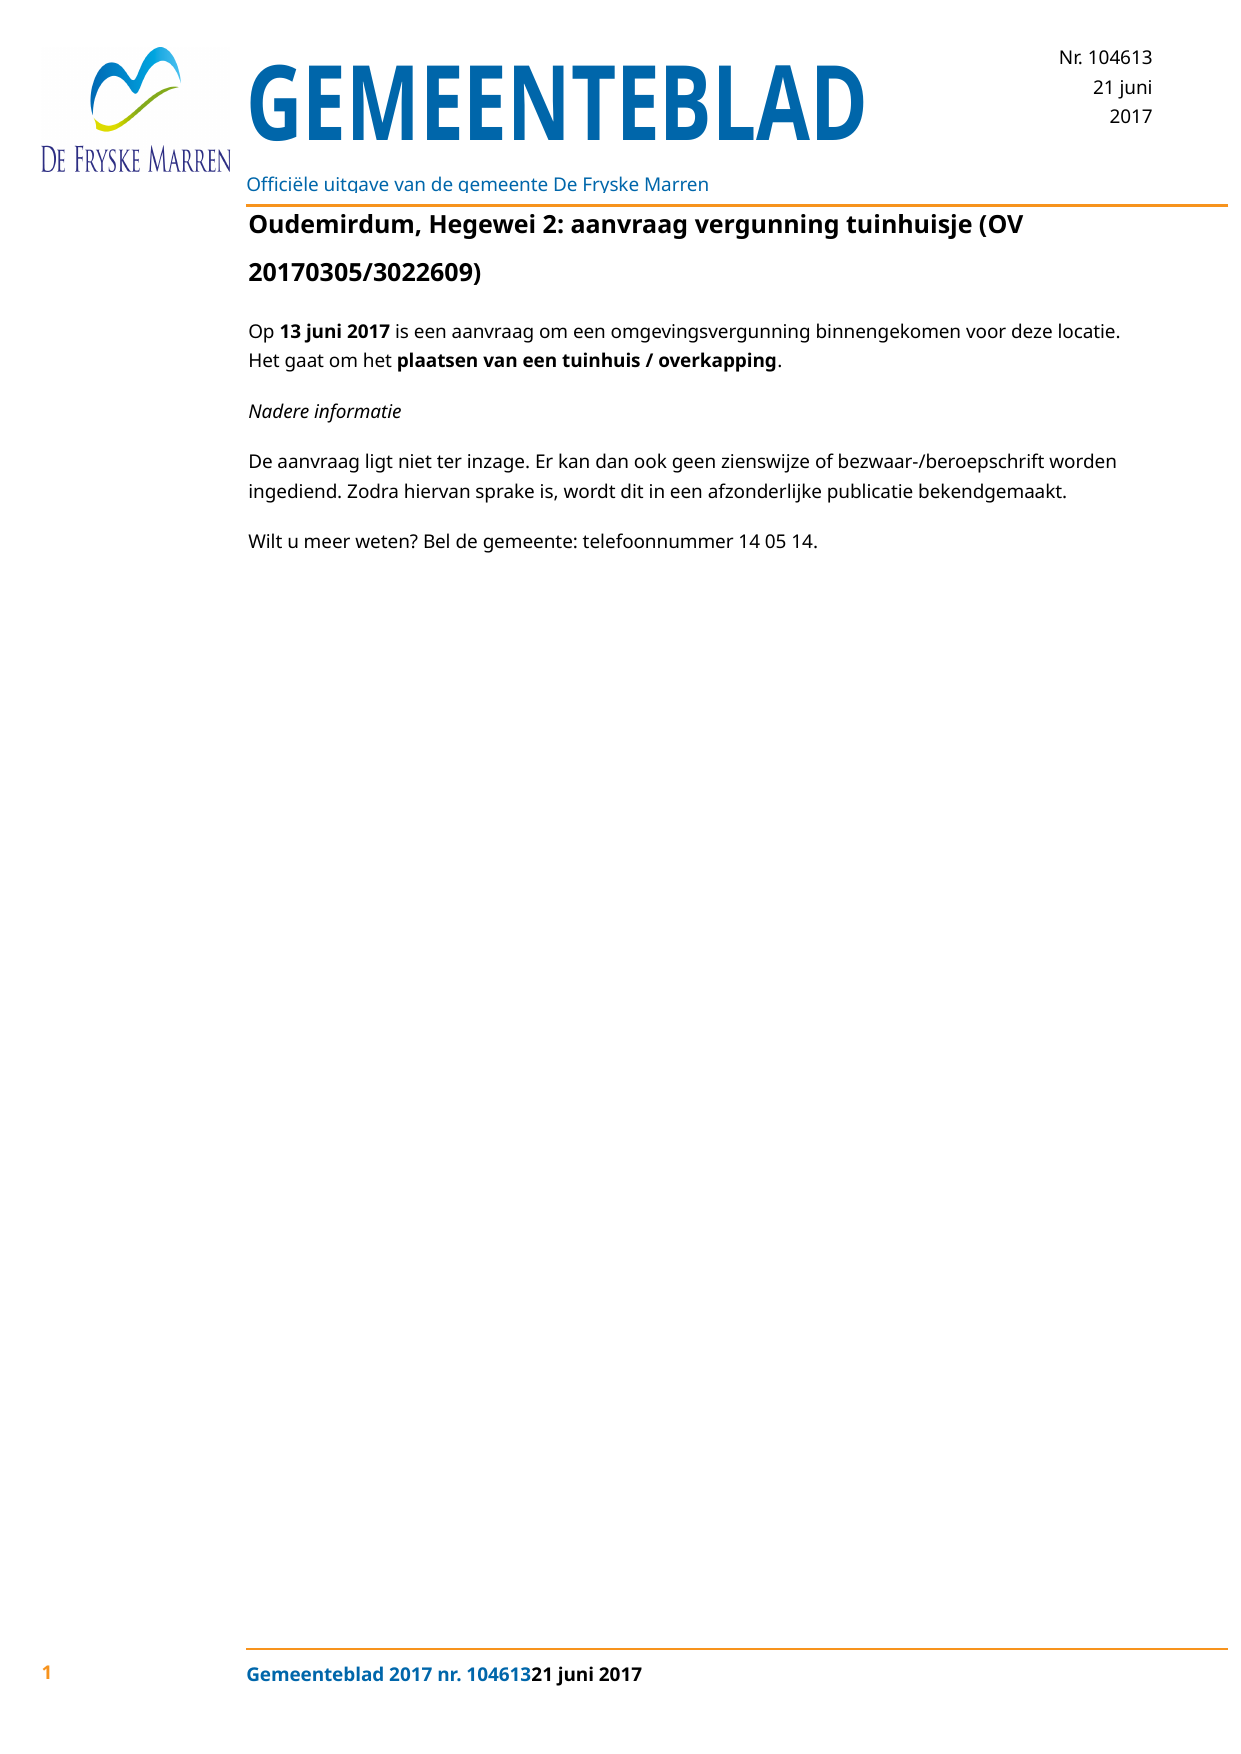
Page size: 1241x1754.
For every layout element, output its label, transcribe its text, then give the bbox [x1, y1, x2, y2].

text Nadere informatie [248, 398, 1152, 424]
picture [41, 47, 231, 172]
text Wilt u meer weten? Bel de gemeente: telefoonnummer 14 05 14. [248, 528, 1152, 554]
text De aanvraag ligt niet ter inzage. Er kan dan ook geen zienswijze of bezwaar-/beroepschrift worden ingediend. Zodra hiervan sprake is, wordt dit in een afzonderlijke publicatie bekendgemaakt. [248, 448, 1152, 504]
text Op 13 juni 2017 is een aanvraag om een omgevingsvergunning binnengekomen voor deze locatie. Het gaat om het plaatsen van een tuinhuis / overkapping. [248, 318, 1152, 373]
text Oudemirdum, Hegewei 2: aanvraag vergunning tuinhuisje (OV 20170305/3022609) [248, 207, 1152, 288]
